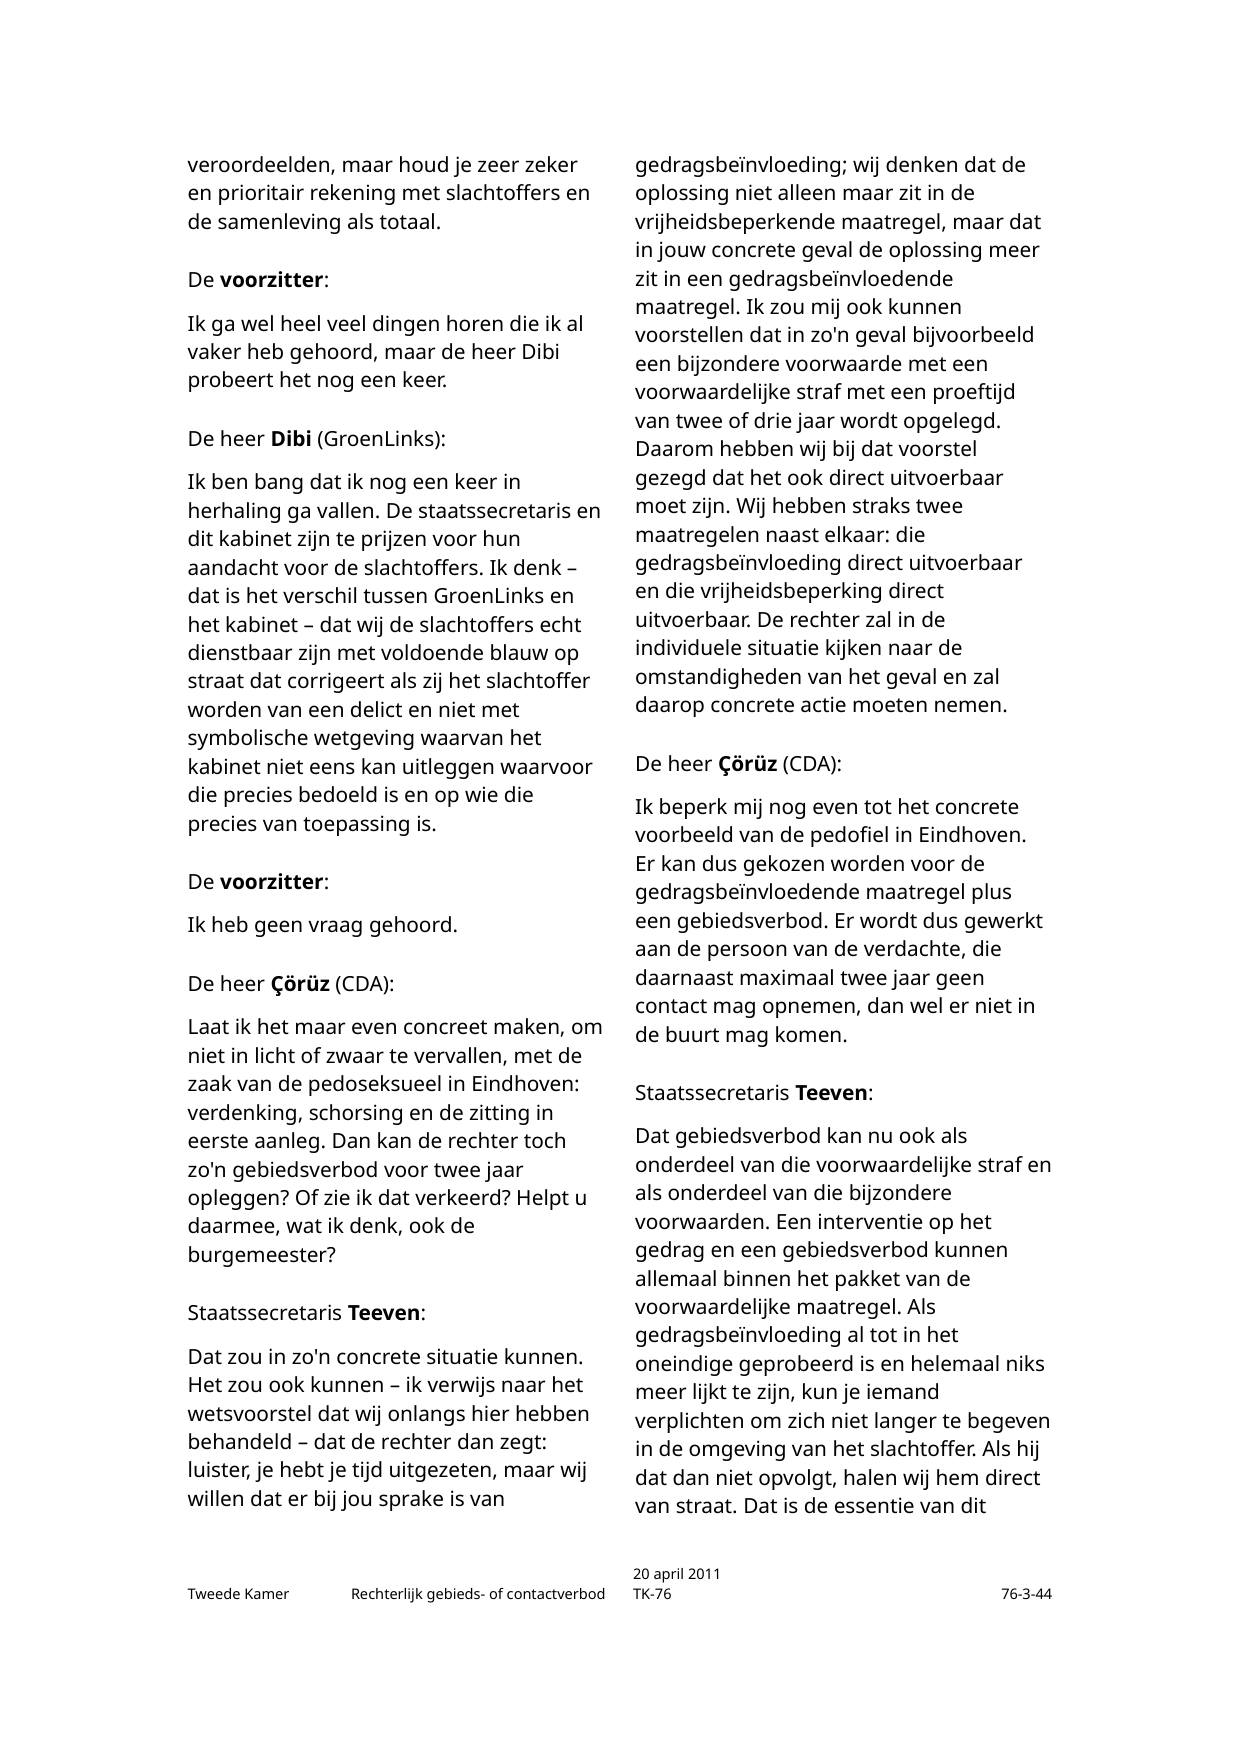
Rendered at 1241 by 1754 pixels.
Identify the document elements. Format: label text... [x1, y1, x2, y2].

text gedragsbeïnvloeding; wij denken dat de oplossing niet alleen maar zit in de vrijheidsbeperkende maatregel, maar dat in jouw concrete geval de oplossing meer zit in een gedragsbeïnvloedende maatregel. Ik zou mij ook kunnen voorstellen dat in zo'n geval bijvoorbeeld een bijzondere voorwaarde met een voorwaardelijke straf met een proeftijd van twee of drie jaar wordt opgelegd. Daarom hebben wij bij dat voorstel gezegd dat het ook direct uitvoerbaar moet zijn. Wij hebben straks twee maatregelen naast elkaar: die gedragsbeïnvloeding direct uitvoerbaar en die vrijheidsbeperking direct uitvoerbaar. De rechter zal in de individuele situatie kijken naar de omstandigheden van het geval en zal daarop concrete actie moeten nemen. [635, 150, 1053, 719]
text Dat zou in zo'n concrete situatie kunnen. Het zou ook kunnen – ik verwijs naar het wetsvoorstel dat wij onlangs hier hebben behandeld – dat de rechter dan zegt: luister, je hebt je tijd uitgezeten, maar wij willen dat er bij jou sprake is van [187, 1342, 605, 1512]
text Laat ik het maar even concreet maken, om niet in licht of zwaar te vervallen, met de zaak van de pedoseksueel in Eindhoven: verdenking, schorsing en de zitting in eerste aanleg. Dan kan de rechter toch zo'n gebiedsverbod voor twee jaar opleggen? Of zie ik dat verkeerd? Helpt u daarmee, wat ik denk, ook de burgemeester? [187, 1012, 605, 1268]
text Staatssecretaris Teeven: [187, 1298, 605, 1327]
text Staatssecretaris Teeven: [635, 1078, 1053, 1107]
text De heer Dibi (GroenLinks): [187, 424, 605, 452]
text De heer Çörüz (CDA): [187, 969, 605, 997]
text De voorzitter: [187, 867, 605, 896]
text Ik heb geen vraag gehoord. [187, 911, 605, 939]
text De voorzitter: [187, 265, 605, 294]
text De heer Çörüz (CDA): [635, 749, 1053, 777]
text veroordeelden, maar houd je zeer zeker en prioritair rekening met slachtoffers en de samenleving als totaal. [187, 150, 605, 235]
text Ik beperk mij nog even tot het concrete voorbeeld van de pedofiel in Eindhoven. Er kan dus gekozen worden voor de gedragsbeïnvloedende maatregel plus een gebiedsverbod. Er wordt dus gewerkt aan de persoon van de verdachte, die daarnaast maximaal twee jaar geen contact mag opnemen, dan wel er niet in de buurt mag komen. [635, 792, 1053, 1048]
text Dat gebiedsverbod kan nu ook als onderdeel van die voorwaardelijke straf en als onderdeel van die bijzondere voorwaarden. Een interventie op het gedrag en een gebiedsverbod kunnen allemaal binnen het pakket van de voorwaardelijke maatregel. Als gedragsbeïnvloeding al tot in het oneindige geprobeerd is en helemaal niks meer lijkt te zijn, kun je iemand verplichten om zich niet langer te begeven in de omgeving van het slachtoffer. Als hij dat dan niet opvolgt, halen wij hem direct van straat. Dat is de essentie van dit [635, 1122, 1053, 1520]
text Ik ben bang dat ik nog een keer in herhaling ga vallen. De staatssecretaris en dit kabinet zijn te prijzen voor hun aandacht voor de slachtoffers. Ik denk – dat is het verschil tussen GroenLinks en het kabinet – dat wij de slachtoffers echt dienstbaar zijn met voldoende blauw op straat dat corrigeert als zij het slachtoffer worden van een delict en niet met symbolische wetgeving waarvan het kabinet niet eens kan uitleggen waarvoor die precies bedoeld is en op wie die precies van toepassing is. [187, 467, 605, 837]
text Ik ga wel heel veel dingen horen die ik al vaker heb gehoord, maar de heer Dibi probeert het nog een keer. [187, 309, 605, 394]
